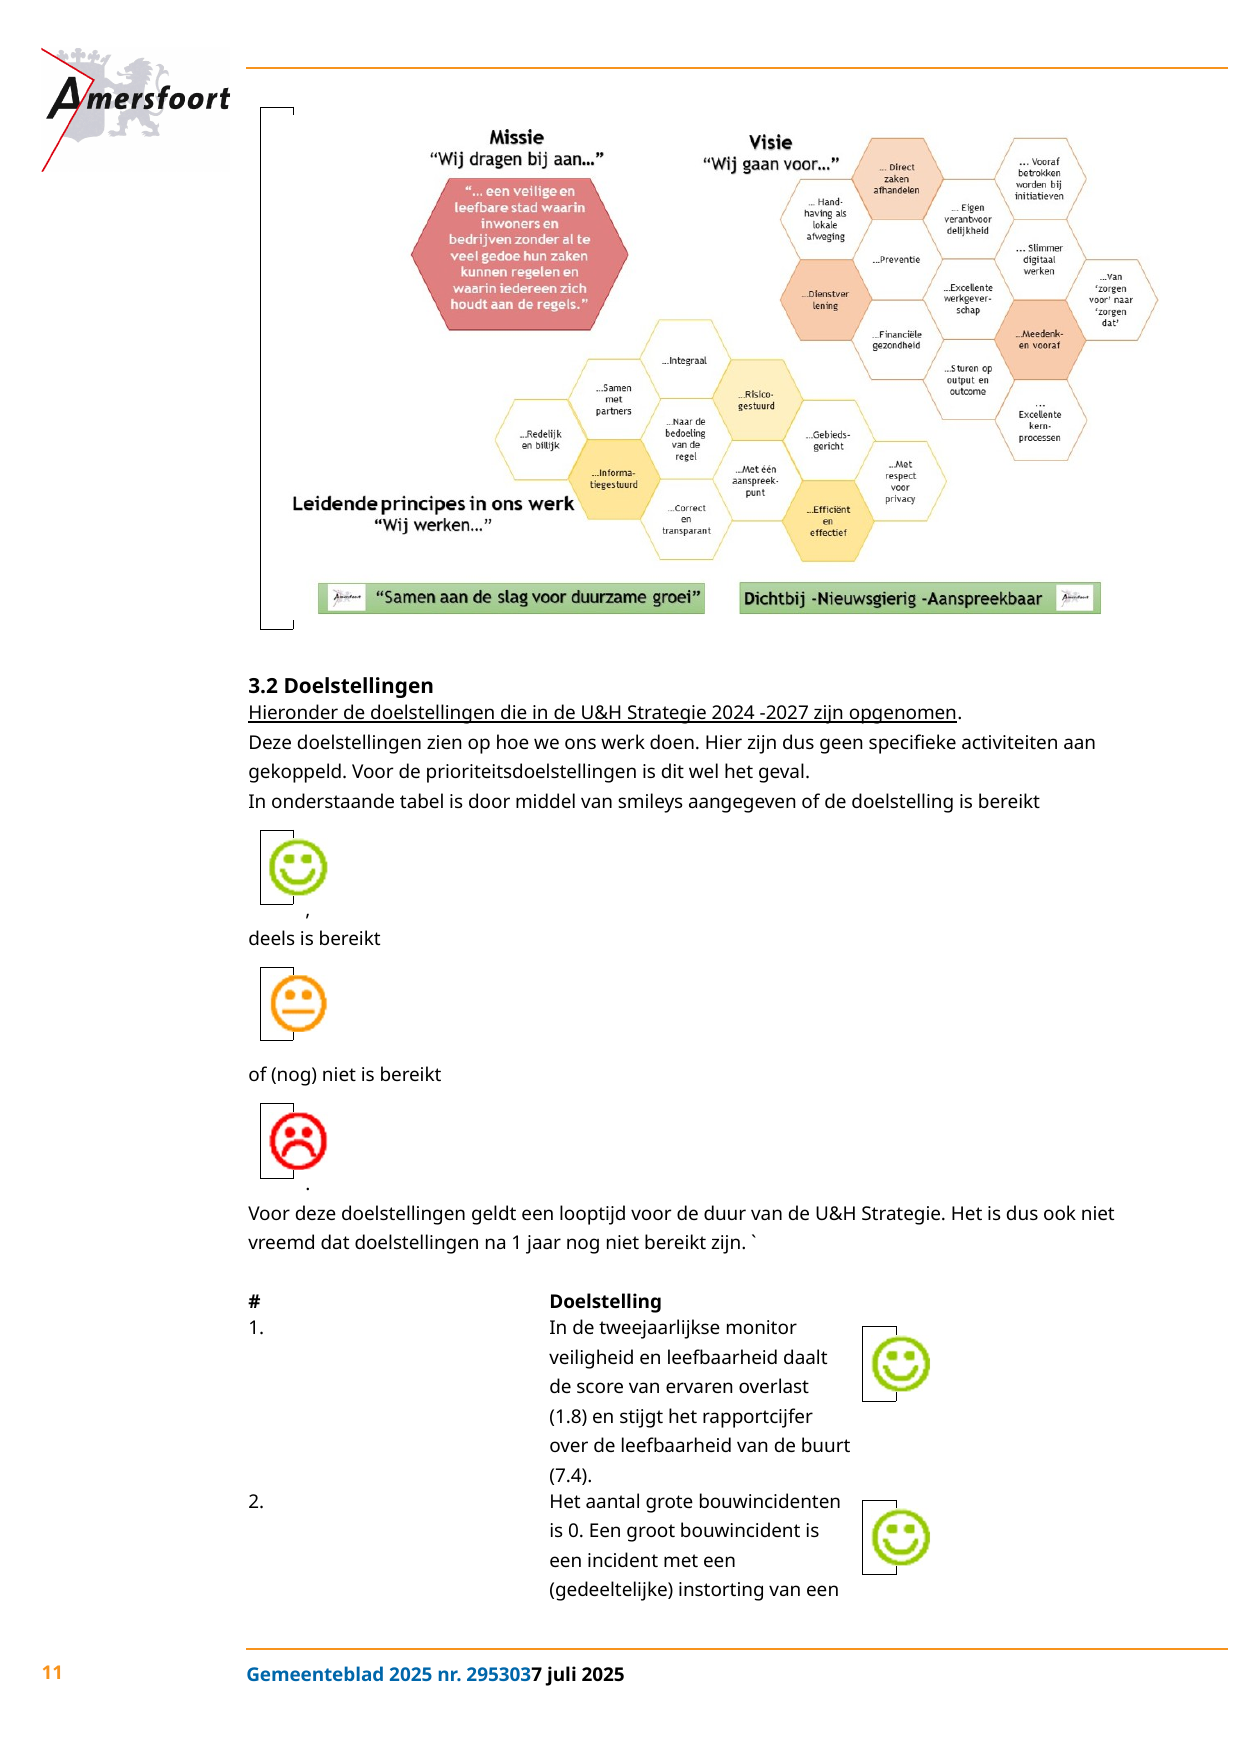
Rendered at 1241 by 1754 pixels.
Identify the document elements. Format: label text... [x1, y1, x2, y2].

table_cell Het aantal grote bouwincidenten is 0. Een groot bouwincident is een incident met een (gedeeltelijke) instorting van een [549, 1488, 850, 1602]
table_header [850, 1289, 1152, 1314]
picture [268, 1112, 328, 1170]
table_cell 1. [248, 1314, 549, 1488]
table_header Doelstelling [549, 1289, 850, 1314]
table_cell 2. [248, 1488, 549, 1602]
text In onderstaande tabel is door middel van smileys aangegeven of de doelstelling is bereikt [248, 788, 1152, 814]
table_cell [850, 1488, 1152, 1602]
table_cell In de tweejaarlijkse monitor veiligheid en leefbaarheid daalt de score van ervaren overlast (1.8) en stijgt het rapportcijfer over de leefbaarheid van de buurt (7.4). [549, 1314, 850, 1488]
picture [268, 838, 328, 896]
text 3.2 Doelstellingen [248, 671, 1152, 699]
text Deze doelstellingen zien op hoe we ons werk doen. Hier zijn dus geen specifieke activiteiten aan gekoppeld. Voor de prioriteitsdoelstellingen is dit wel het geval. [248, 729, 1152, 784]
picture [41, 47, 231, 172]
text Voor deze doelstellingen geldt een looptijd voor de duur van de U&H Strategie. Het is dus ook niet vreemd dat doelstellingen na 1 jaar nog niet bereikt zijn. ` [248, 1200, 1152, 1255]
table_cell [850, 1314, 1152, 1488]
picture [871, 1508, 931, 1566]
picture [268, 975, 328, 1032]
picture [268, 115, 1173, 620]
text Hieronder de doelstellingen die in de U&H Strategie 2024 -2027 zijn opgenomen. [248, 699, 1152, 725]
table_header # [248, 1289, 549, 1314]
text of (nog) niet is bereikt [248, 1062, 1152, 1087]
text , [248, 818, 1152, 922]
text deels is bereikt [248, 925, 1152, 951]
text . [248, 1091, 1152, 1196]
picture [871, 1335, 931, 1392]
